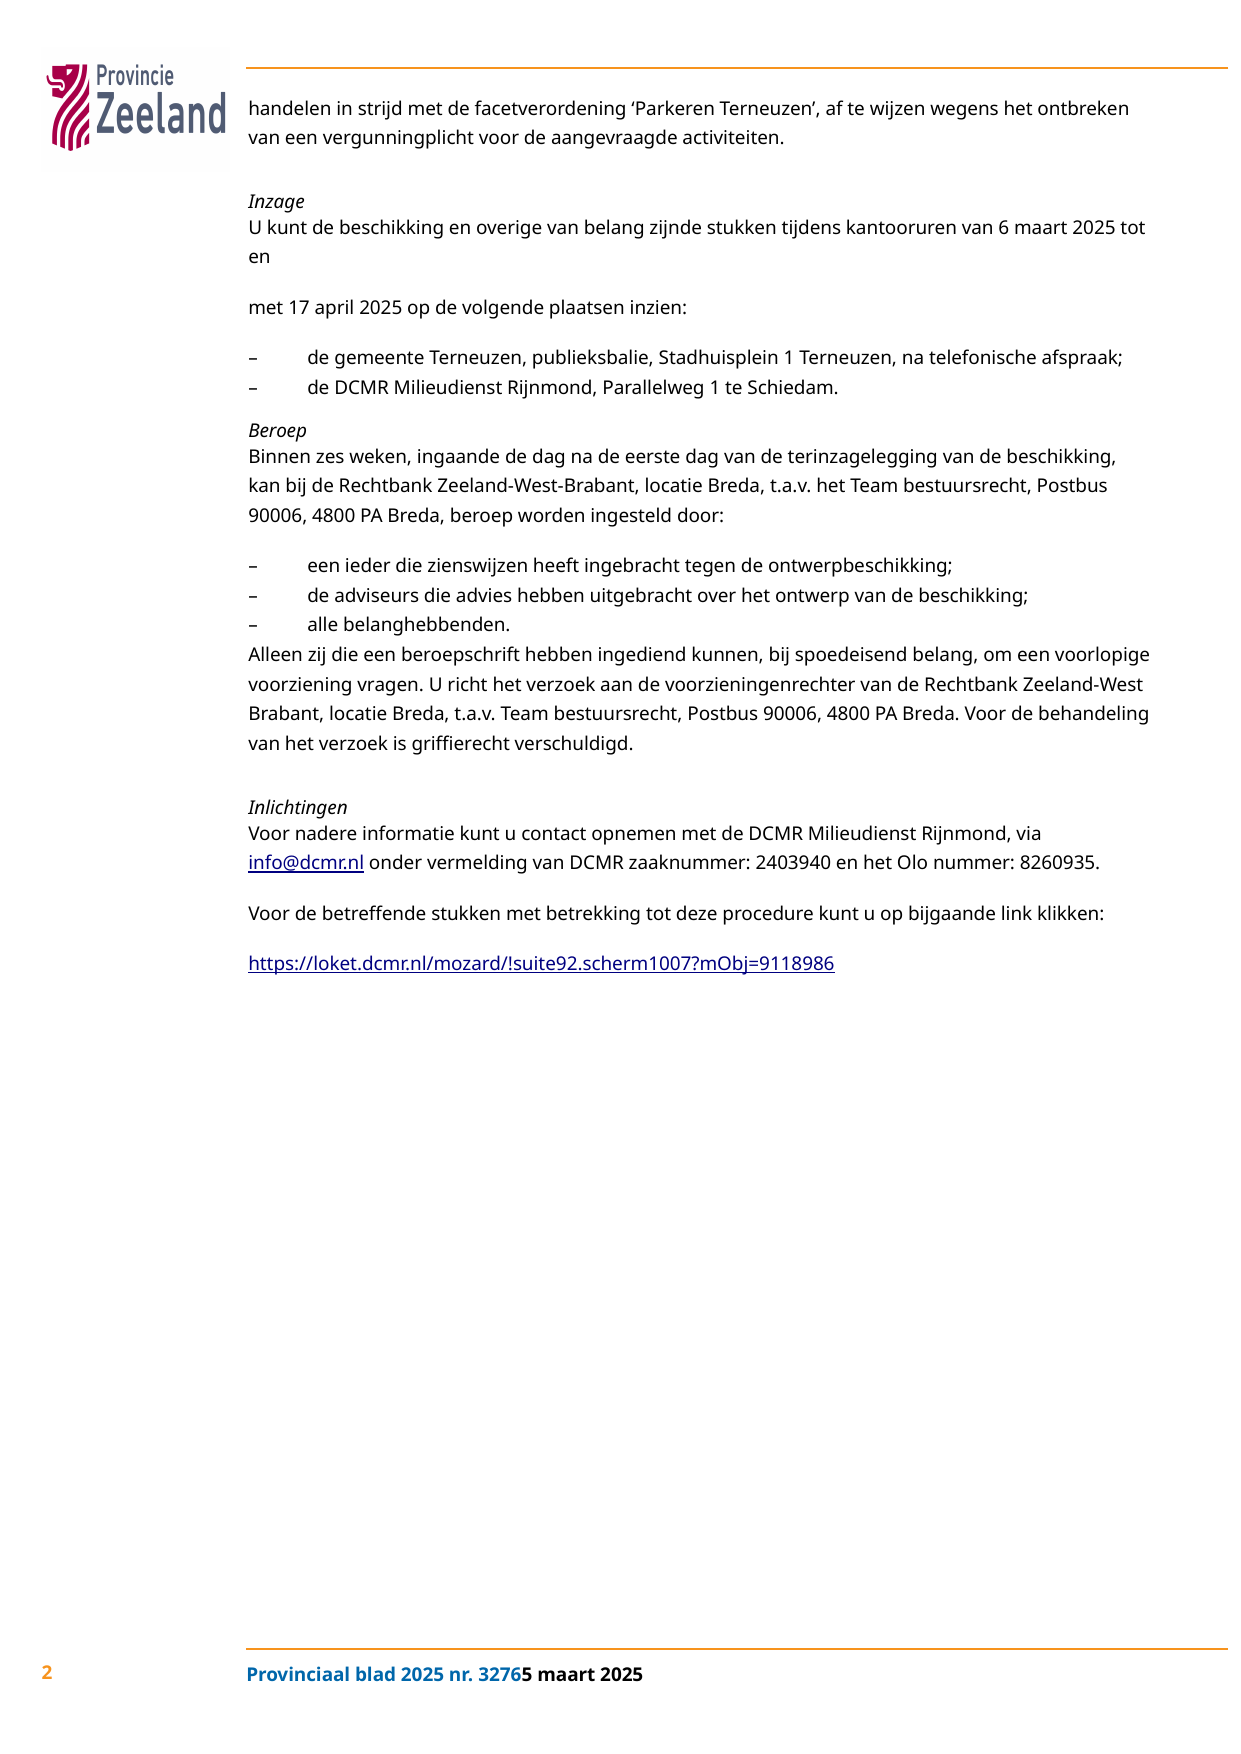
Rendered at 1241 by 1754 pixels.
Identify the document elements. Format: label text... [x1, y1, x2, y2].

list een ieder die zienswijzen heeft ingebracht tegen de ontwerpbeschikking; [248, 552, 1152, 578]
text met 17 april 2025 op de volgende plaatsen inzien: [248, 294, 1152, 320]
text handelen in strijd met de facetverordening ‘Parkeren Terneuzen’, af te wijzen wegens het ontbreken van een vergunningplicht voor de aangevraagde activiteiten. [248, 95, 1152, 150]
picture [41, 47, 231, 172]
text Voor nadere informatie kunt u contact opnemen met de DCMR Milieudienst Rijnmond, via info@dcmr.nl onder vermelding van DCMR zaaknummer: 2403940 en het Olo nummer: 8260935. [248, 820, 1152, 875]
text U kunt de beschikking en overige van belang zijnde stukken tijdens kantooruren van 6 maart 2025 tot en [248, 214, 1152, 269]
text https://loket.dcmr.nl/mozard/!suite92.scherm1007?mObj=9118986 [248, 950, 1152, 976]
list de DCMR Milieudienst Rijnmond, Parallelweg 1 te Schiedam. [248, 374, 1152, 400]
text Binnen zes weken, ingaande de dag na de eerste dag van de terinzagelegging van de beschikking, kan bij de Rechtbank Zeeland-West-Brabant, locatie Breda, t.a.v. het Team bestuursrecht, Postbus 90006, 4800 PA Breda, beroep worden ingesteld door: [248, 443, 1152, 528]
text Alleen zij die een beroepschrift hebben ingediend kunnen, bij spoedeisend belang, om een voorlopige voorziening vragen. U richt het verzoek aan de voorzieningenrechter van de Rechtbank Zeeland-West Brabant, locatie Breda, t.a.v. Team bestuursrecht, Postbus 90006, 4800 PA Breda. Voor de behandeling van het verzoek is griffierecht verschuldigd. [248, 641, 1152, 756]
text Voor de betreffende stukken met betrekking tot deze procedure kunt u op bijgaande link klikken: [248, 900, 1152, 925]
text Inzage [248, 188, 1152, 214]
list de gemeente Terneuzen, publieksbalie, Stadhuisplein 1 Terneuzen, na telefonische afspraak; [248, 344, 1152, 370]
text Beroep [248, 417, 1152, 443]
text Inlichtingen [248, 794, 1152, 820]
list de adviseurs die advies hebben uitgebracht over het ontwerp van de beschikking; [248, 582, 1152, 608]
list alle belanghebbenden. [248, 612, 1152, 637]
